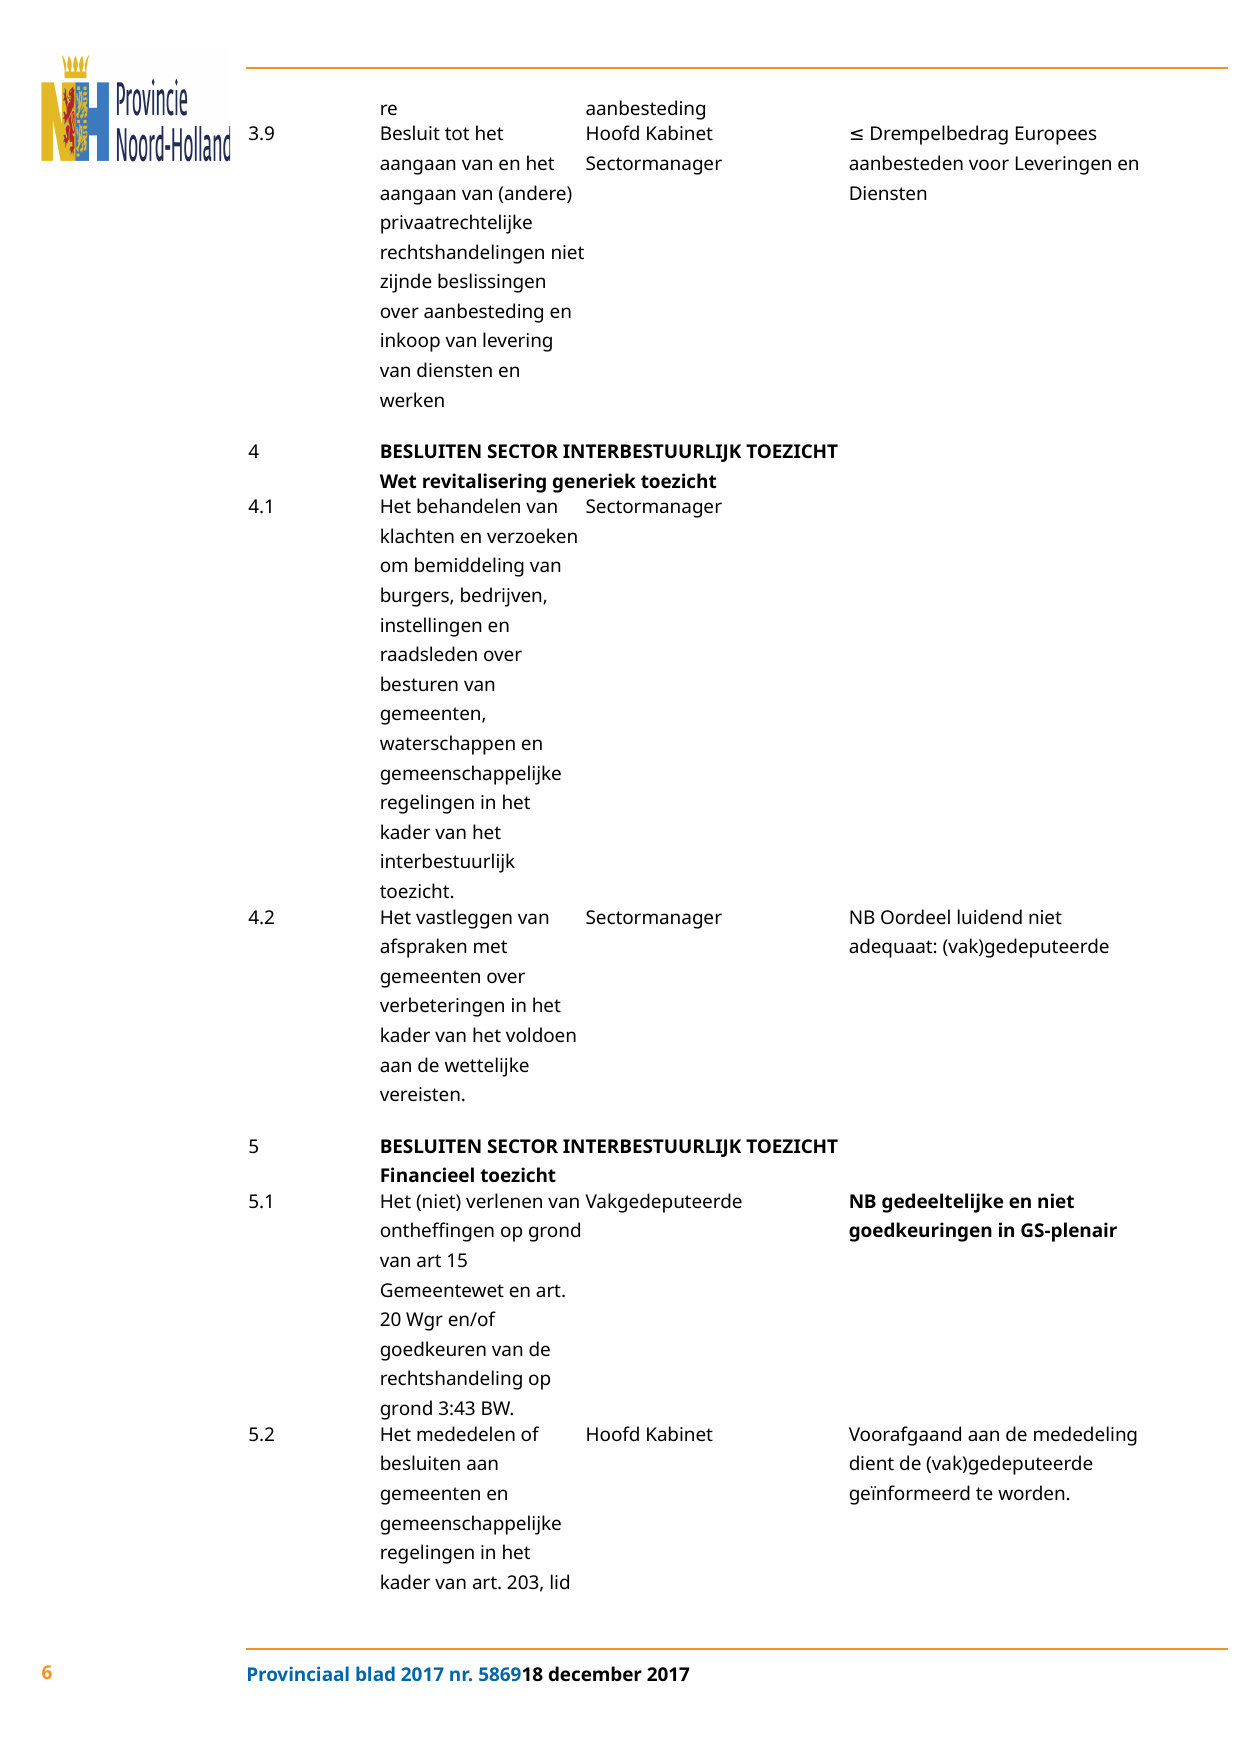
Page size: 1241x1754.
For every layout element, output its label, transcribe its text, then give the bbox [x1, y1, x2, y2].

table_cell [248, 413, 1152, 438]
table_cell Vakgedeputeerde [585, 1188, 848, 1421]
table_cell BESLUITEN SECTOR INTERBESTUURLIJK TOEZICHT Financieel toezicht [380, 1133, 1152, 1188]
table_cell aanbesteding [585, 95, 848, 121]
table_cell Het mededelen of besluiten aan gemeenten en gemeenschappelijke regelingen in het kader van art. 203, lid [380, 1421, 585, 1594]
table_cell NB gedeeltelijke en niet goedkeuringen in GS-plenair [849, 1188, 1152, 1421]
table_cell Hoofd Kabinet Sectormanager [585, 121, 848, 412]
table_cell [248, 1107, 1152, 1133]
table_cell Het vastleggen van afspraken met gemeenten over verbeteringen in het kader van het voldoen aan de wettelijke vereisten. [380, 904, 585, 1107]
table_cell 5 [248, 1133, 379, 1188]
table_cell [248, 95, 379, 121]
table_cell 5.1 [248, 1188, 379, 1421]
table_cell Het behandelen van klachten en verzoeken om bemiddeling van burgers, bedrijven, instellingen en raadsleden over besturen van gemeenten, waterschappen en gemeenschappelijke regelingen in het kader van het interbestuurlijk toezicht. [380, 494, 585, 904]
table_cell [849, 494, 1152, 904]
table_cell 5.2 [248, 1421, 379, 1594]
table_cell ≤ Drempelbedrag Europees aanbesteden voor Leveringen en Diensten [849, 121, 1152, 412]
table_cell re [380, 95, 585, 121]
table_cell Het (niet) verlenen van ontheffingen op grond van art 15 Gemeentewet en art. 20 Wgr en/of goedkeuren van de rechtshandeling op grond 3:43 BW. [380, 1188, 585, 1421]
table_cell Voorafgaand aan de mededeling dient de (vak)gedeputeerde geïnformeerd te worden. [849, 1421, 1152, 1594]
table_cell NB Oordeel luidend niet adequaat: (vak)gedeputeerde [849, 904, 1152, 1107]
picture [41, 47, 231, 172]
table_cell Besluit tot het aangaan van en het aangaan van (andere) privaatrechtelijke rechtshandelingen niet zijnde beslissingen over aanbesteding en inkoop van levering van diensten en werken [380, 121, 585, 412]
table_cell Sectormanager [585, 494, 848, 904]
table_cell [849, 95, 1152, 121]
table_cell 4.2 [248, 904, 379, 1107]
table_cell BESLUITEN SECTOR INTERBESTUURLIJK TOEZICHT Wet revitalisering generiek toezicht [380, 438, 1152, 493]
table_cell Sectormanager [585, 904, 848, 1107]
table_cell 4.1 [248, 494, 379, 904]
table_cell 3.9 [248, 121, 379, 412]
table_cell 4 [248, 438, 379, 493]
table_cell Hoofd Kabinet [585, 1421, 848, 1594]
